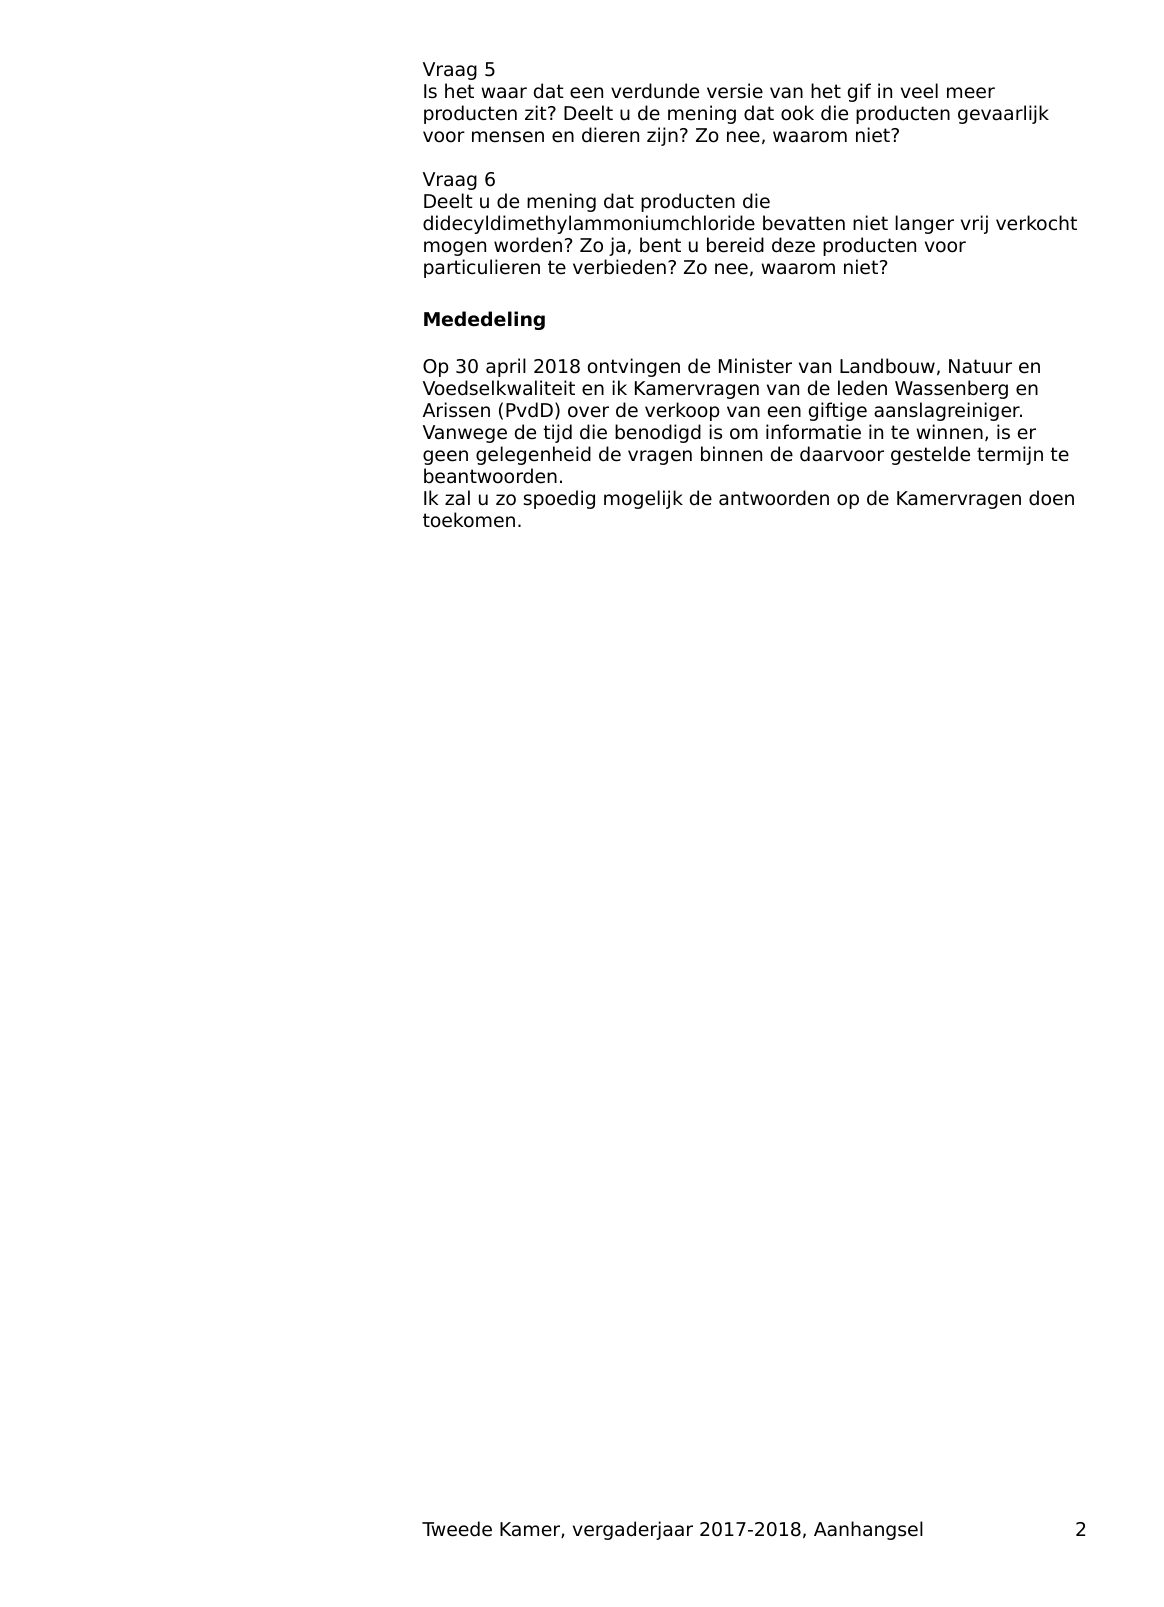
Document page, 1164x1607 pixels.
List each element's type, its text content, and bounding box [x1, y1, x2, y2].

text Is het waar dat een verdunde versie van het gif in veel meer producten zit? Deelt u de mening dat ook die producten gevaarlijk voor mensen en dieren zijn? Zo nee, waarom niet? [422, 81, 1087, 147]
text Ik zal u zo spoedig mogelijk de antwoorden op de Kamervragen doen toekomen. [422, 488, 1087, 532]
text Vraag 6 [422, 169, 1087, 191]
text Op 30 april 2018 ontvingen de Minister van Landbouw, Natuur en Voedselkwaliteit en ik Kamervragen van de leden Wassenberg en Arissen (PvdD) over de verkoop van een giftige aanslagreiniger. Vanwege de tijd die benodigd is om informatie in te winnen, is er geen gelegenheid de vragen binnen de daarvoor gestelde termijn te beantwoorden. [422, 356, 1087, 488]
text Vraag 5 [422, 59, 1087, 81]
subtitle Mededeling [422, 309, 1087, 331]
text Deelt u de mening dat producten die didecyldimethylammoniumchloride bevatten niet langer vrij verkocht mogen worden? Zo ja, bent u bereid deze producten voor particulieren te verbieden? Zo nee, waarom niet? [422, 191, 1087, 279]
